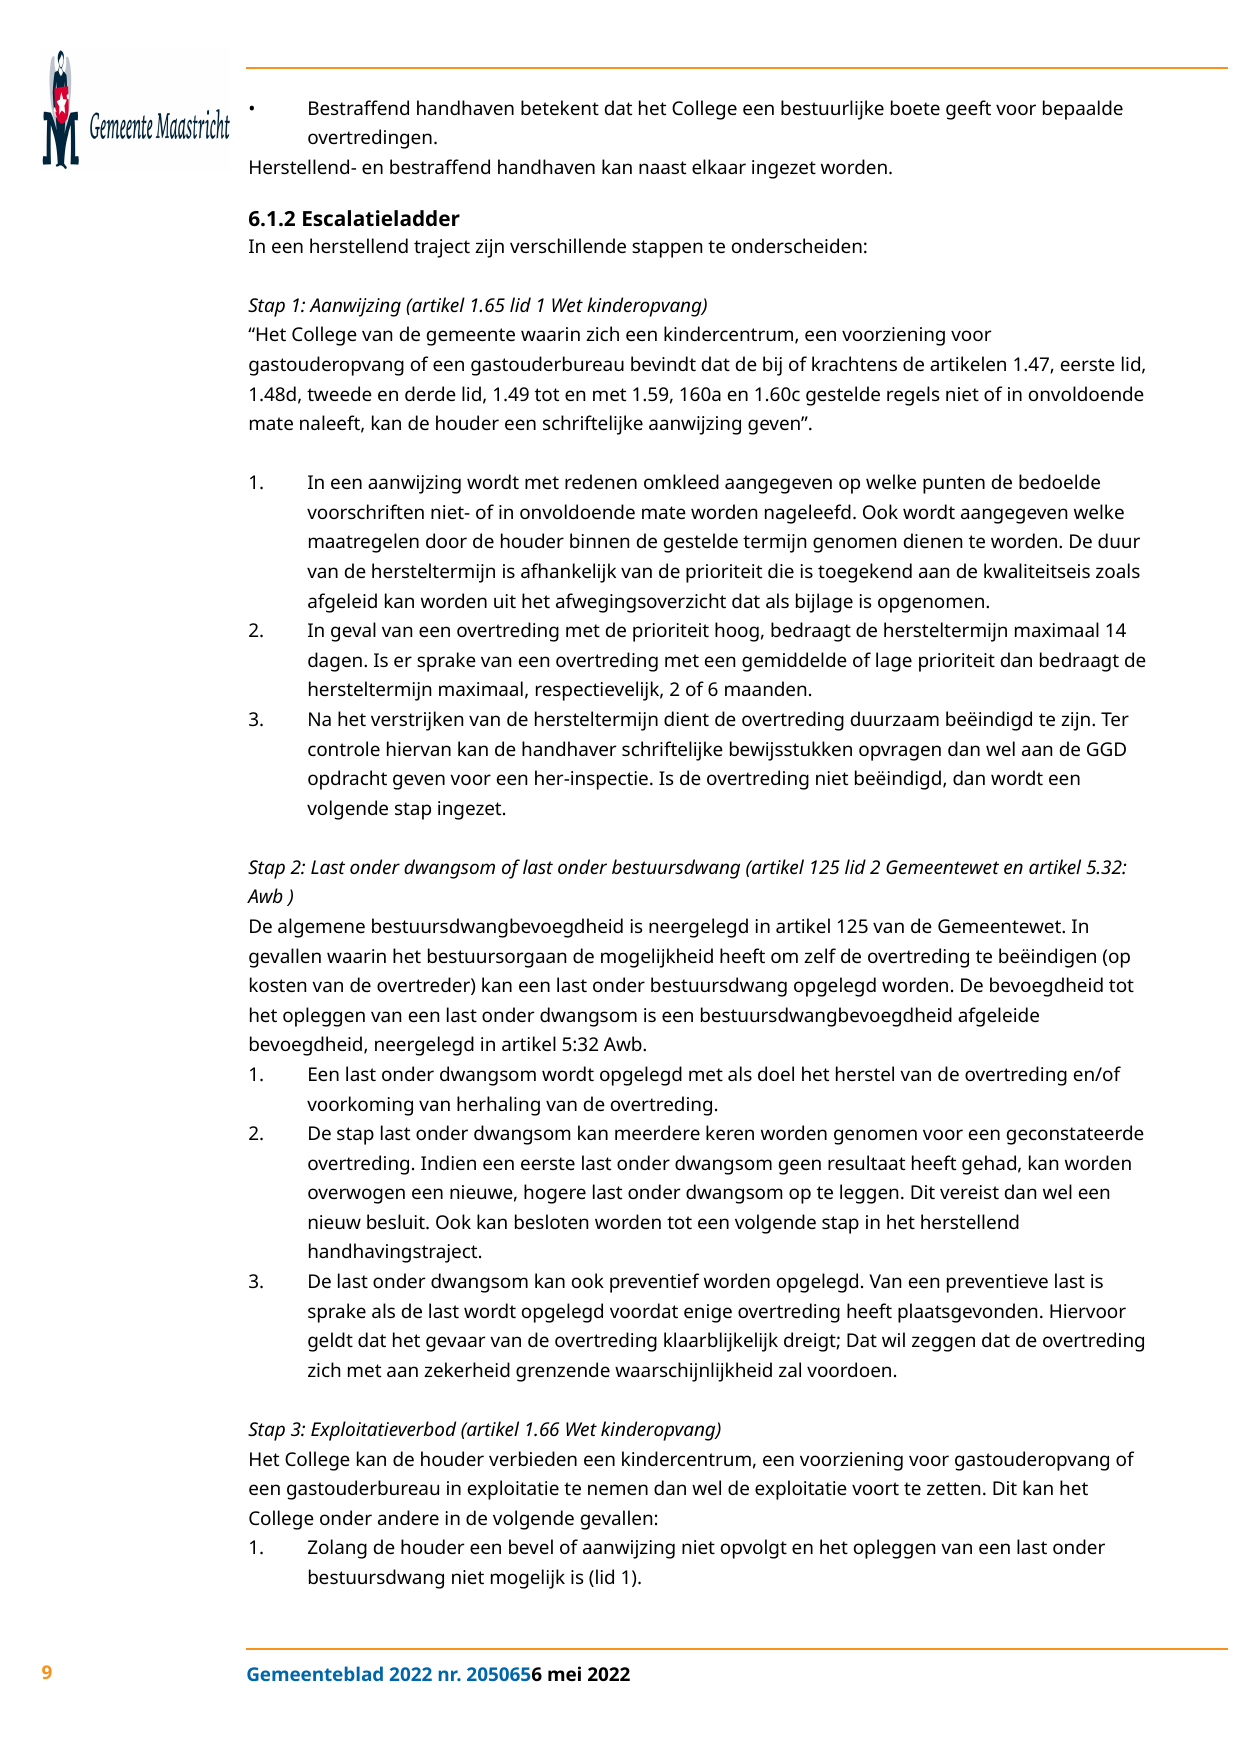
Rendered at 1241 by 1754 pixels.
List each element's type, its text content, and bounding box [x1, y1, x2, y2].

list In een aanwijzing wordt met redenen omkleed aangegeven op welke punten de bedoelde voorschriften niet- of in onvoldoende mate worden nageleefd. Ook wordt aangegeven welke maatregelen door de houder binnen de gestelde termijn genomen dienen te worden. De duur van de hersteltermijn is afhankelijk van de prioriteit die is toegekend aan de kwaliteitseis zoals afgeleid kan worden uit het afwegingsoverzicht dat als bijlage is opgenomen. [248, 469, 1152, 613]
list De stap last onder dwangsom kan meerdere keren worden genomen voor een geconstateerde overtreding. Indien een eerste last onder dwangsom geen resultaat heeft gehad, kan worden overwogen een nieuwe, hogere last onder dwangsom op te leggen. Dit vereist dan wel een nieuw besluit. Ook kan besloten worden tot een volgende stap in het herstellend handhavingstraject. [248, 1120, 1152, 1264]
list In geval van een overtreding met de prioriteit hoog, bedraagt de hersteltermijn maximaal 14 dagen. Is er sprake van een overtreding met een gemiddelde of lage prioriteit dan bedraagt de hersteltermijn maximaal, respectievelijk, 2 of 6 maanden. [248, 617, 1152, 702]
list Zolang de houder een bevel of aanwijzing niet opvolgt en het opleggen van een last onder bestuursdwang niet mogelijk is (lid 1). [248, 1534, 1152, 1590]
list Bestraffend handhaven betekent dat het College een bestuurlijke boete geeft voor bepaalde overtredingen. [248, 95, 1152, 150]
picture [41, 47, 231, 172]
text Stap 1: Aanwijzing (artikel 1.65 lid 1 Wet kinderopvang) [248, 292, 1152, 318]
text De algemene bestuursdwangbevoegdheid is neergelegd in artikel 125 van de Gemeentewet. In gevallen waarin het bestuursorgaan de mogelijkheid heeft om zelf de overtreding te beëindigen (op kosten van de overtreder) kan een last onder bestuursdwang opgelegd worden. De bevoegdheid tot het opleggen van een last onder dwangsom is een bestuursdwangbevoegdheid afgeleide bevoegdheid, neergelegd in artikel 5:32 Awb. [248, 913, 1152, 1057]
text 6.1.2 Escalatieladder [248, 204, 1152, 233]
list Een last onder dwangsom wordt opgelegd met als doel het herstel van de overtreding en/of voorkoming van herhaling van de overtreding. [248, 1061, 1152, 1116]
list Na het verstrijken van de hersteltermijn dient de overtreding duurzaam beëindigd te zijn. Ter controle hiervan kan de handhaver schriftelijke bewijsstukken opvragen dan wel aan de GGD opdracht geven voor een her-inspectie. Is de overtreding niet beëindigd, dan wordt een volgende stap ingezet. [248, 706, 1152, 821]
text Het College kan de houder verbieden een kindercentrum, een voorziening voor gastouderopvang of een gastouderbureau in exploitatie te nemen dan wel de exploitatie voort te zetten. Dit kan het College onder andere in de volgende gevallen: [248, 1446, 1152, 1531]
text Stap 2: Last onder dwangsom of last onder bestuursdwang (artikel 125 lid 2 Gemeentewet en artikel 5.32: Awb ) [248, 854, 1152, 909]
text Stap 3: Exploitatieverbod (artikel 1.66 Wet kinderopvang) [248, 1416, 1152, 1442]
list De last onder dwangsom kan ook preventief worden opgelegd. Van een preventieve last is sprake als de last wordt opgelegd voordat enige overtreding heeft plaatsgevonden. Hiervoor geldt dat het gevaar van de overtreding klaarblijkelijk dreigt; Dat wil zeggen dat de overtreding zich met aan zekerheid grenzende waarschijnlijkheid zal voordoen. [248, 1268, 1152, 1383]
text In een herstellend traject zijn verschillende stappen te onderscheiden: [248, 233, 1152, 258]
text Herstellend- en bestraffend handhaven kan naast elkaar ingezet worden. [248, 154, 1152, 180]
text “Het College van de gemeente waarin zich een kindercentrum, een voorziening voor gastouderopvang of een gastouderbureau bevindt dat de bij of krachtens de artikelen 1.47, eerste lid, 1.48d, tweede en derde lid, 1.49 tot en met 1.59, 160a en 1.60c gestelde regels niet of in onvoldoende mate naleeft, kan de houder een schriftelijke aanwijzing geven”. [248, 322, 1152, 436]
